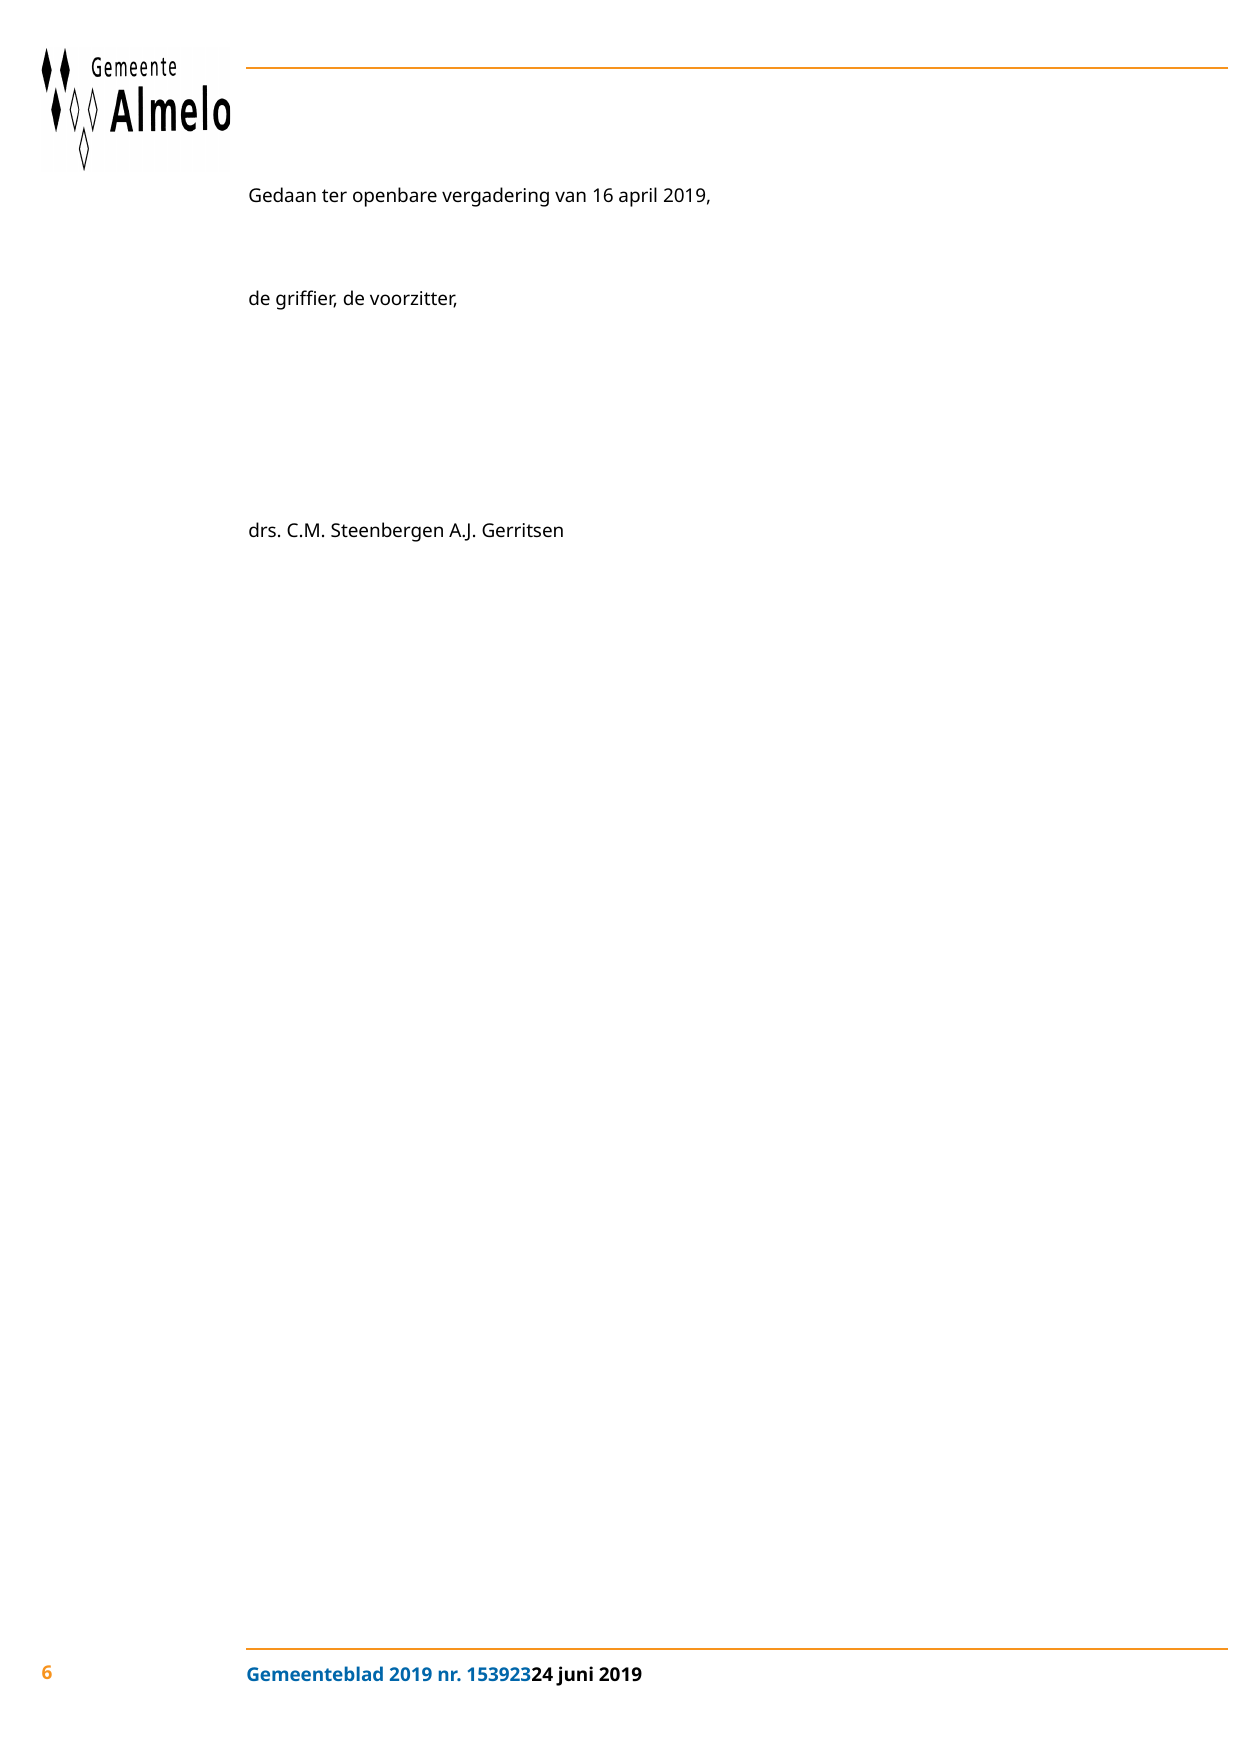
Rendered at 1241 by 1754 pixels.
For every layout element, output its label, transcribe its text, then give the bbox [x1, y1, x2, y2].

text drs. C.M. Steenbergen A.J. Gerritsen [248, 517, 1152, 543]
text de griffier, de voorzitter, [248, 285, 1152, 311]
text Gedaan ter openbare vergadering van 16 april 2019, [248, 182, 1152, 208]
picture [41, 47, 231, 172]
